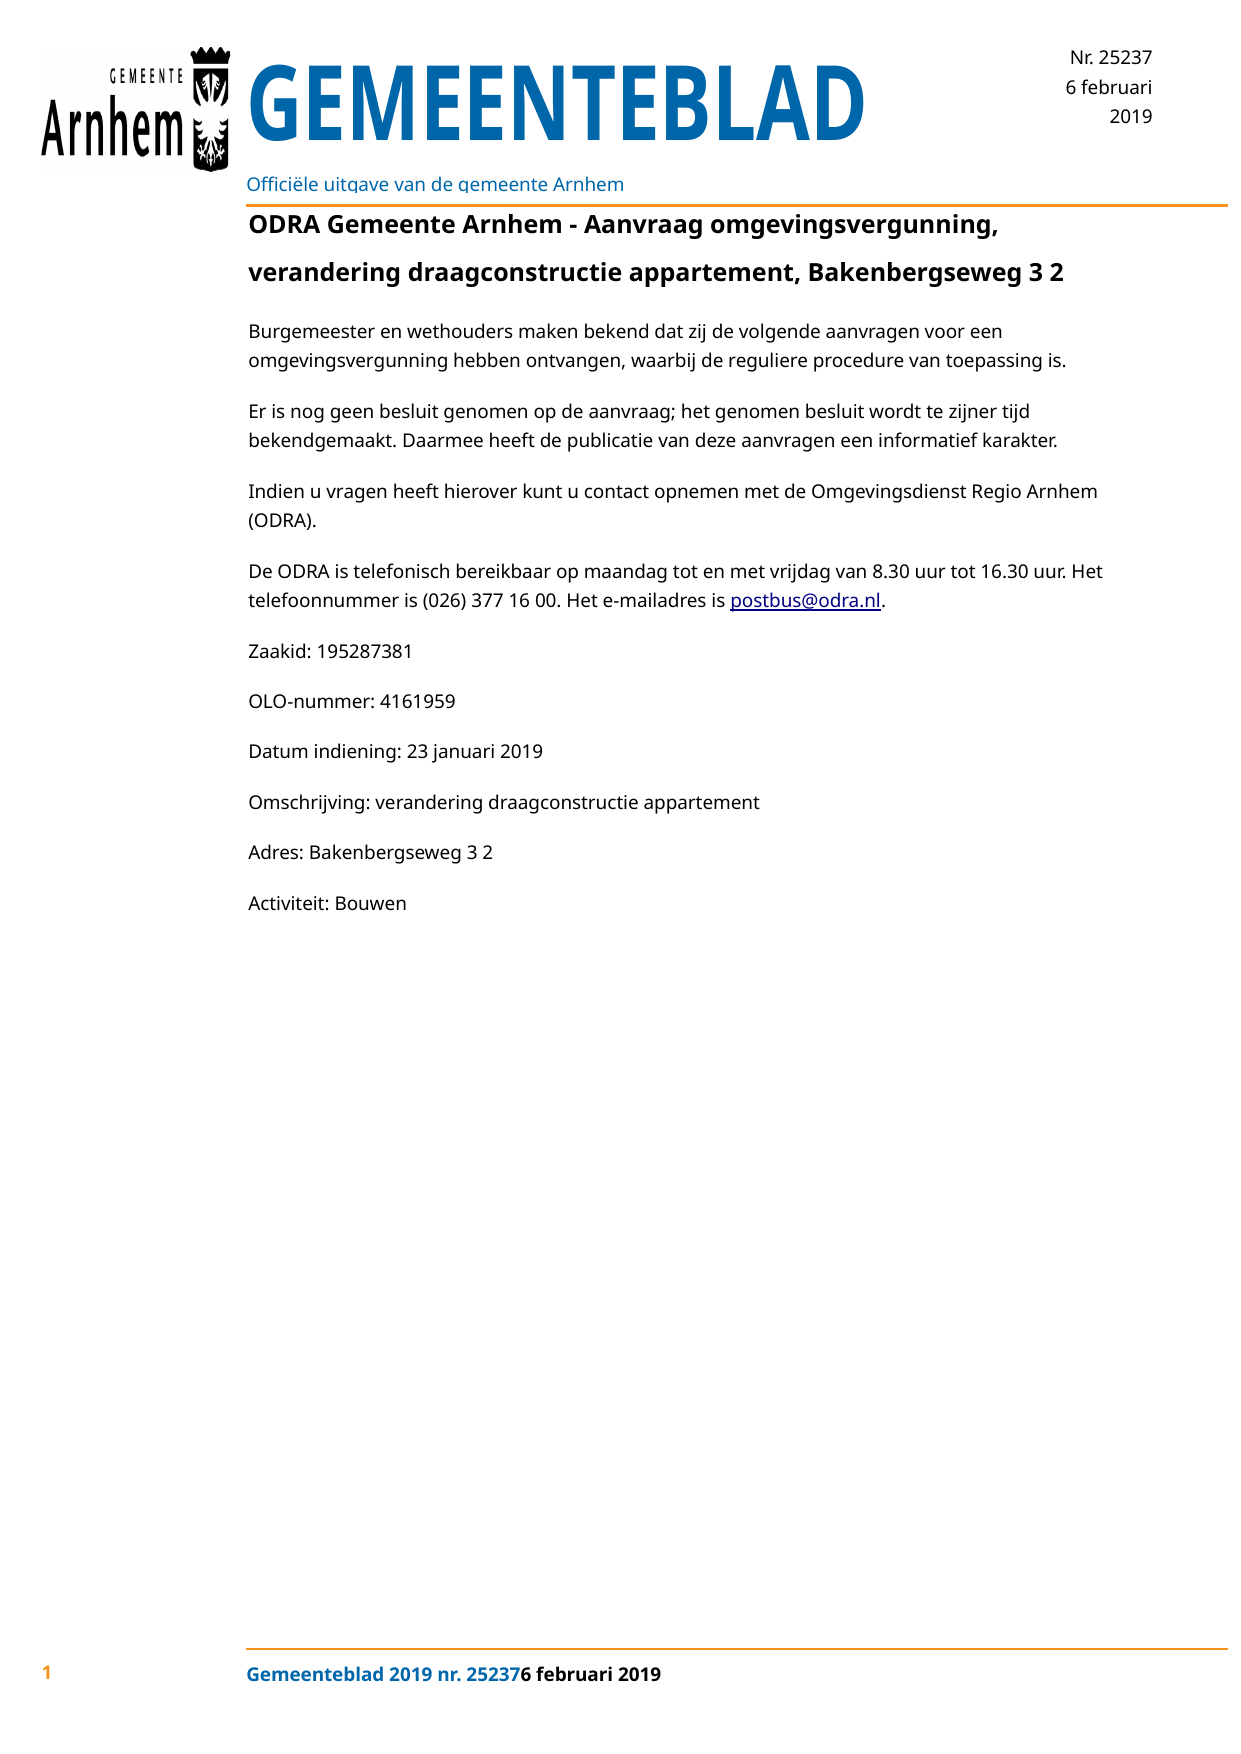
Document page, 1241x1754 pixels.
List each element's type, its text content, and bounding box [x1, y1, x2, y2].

text Er is nog geen besluit genomen op de aanvraag; het genomen besluit wordt te zijner tijd bekendgemaakt. Daarmee heeft de publicatie van deze aanvragen een informatief karakter. [248, 398, 1152, 453]
text Activiteit: Bouwen [248, 890, 1152, 916]
text Zaakid: 195287381 [248, 638, 1152, 664]
text Omschrijving: verandering draagconstructie appartement [248, 789, 1152, 815]
text Burgemeester en wethouders maken bekend dat zij de volgende aanvragen voor een omgevingsvergunning hebben ontvangen, waarbij de reguliere procedure van toepassing is. [248, 318, 1152, 373]
text ODRA Gemeente Arnhem - Aanvraag omgevingsvergunning, verandering draagconstructie appartement, Bakenbergseweg 3 2 [248, 207, 1152, 288]
text De ODRA is telefonisch bereikbaar op maandag tot en met vrijdag van 8.30 uur tot 16.30 uur. Het telefoonnummer is (026) 377 16 00. Het e-mailadres is postbus@odra.nl. [248, 558, 1152, 613]
text Adres: Bakenbergseweg 3 2 [248, 839, 1152, 865]
text OLO-nummer: 4161959 [248, 688, 1152, 714]
text Datum indiening: 23 januari 2019 [248, 739, 1152, 764]
text Indien u vragen heeft hierover kunt u contact opnemen met de Omgevingsdienst Regio Arnhem (ODRA). [248, 478, 1152, 533]
picture [41, 47, 231, 172]
